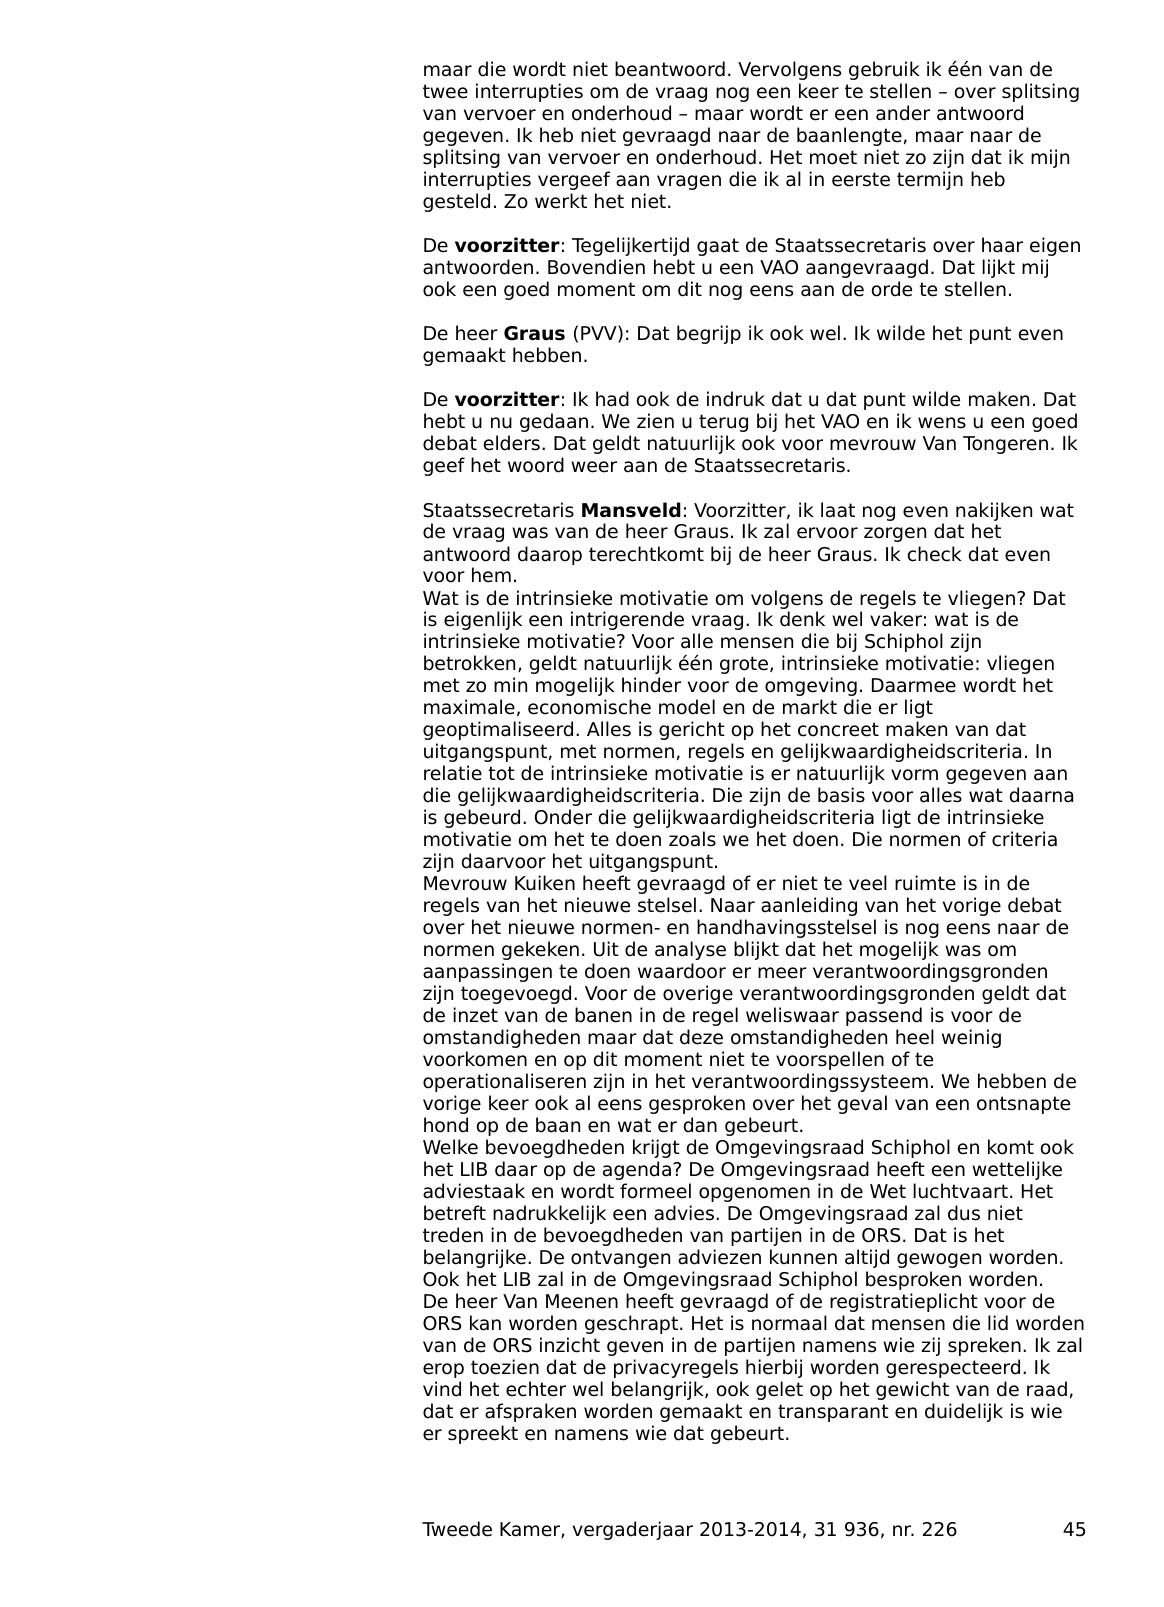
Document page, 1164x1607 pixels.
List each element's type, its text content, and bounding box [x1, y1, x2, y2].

text De voorzitter: Tegelijkertijd gaat de Staatssecretaris over haar eigen antwoorden. Bovendien hebt u een VAO aangevraagd. Dat lijkt mij ook een goed moment om dit nog eens aan de orde te stellen. [422, 235, 1087, 301]
text De heer Van Meenen heeft gevraagd of de registratieplicht voor de ORS kan worden geschrapt. Het is normaal dat mensen die lid worden van de ORS inzicht geven in de partijen namens wie zij spreken. Ik zal erop toezien dat de privacyregels hierbij worden gerespecteerd. Ik vind het echter wel belangrijk, ook gelet op het gewicht van de raad, dat er afspraken worden gemaakt en transparant en duidelijk is wie er spreekt en namens wie dat gebeurt. [422, 1291, 1087, 1444]
text Wat is de intrinsieke motivatie om volgens de regels te vliegen? Dat is eigenlijk een intrigerende vraag. Ik denk wel vaker: wat is de intrinsieke motivatie? Voor alle mensen die bij Schiphol zijn betrokken, geldt natuurlijk één grote, intrinsieke motivatie: vliegen met zo min mogelijk hinder voor de omgeving. Daarmee wordt het maximale, economische model en de markt die er ligt geoptimaliseerd. Alles is gericht op het concreet maken van dat uitgangspunt, met normen, regels en gelijkwaardigheidscriteria. In relatie tot de intrinsieke motivatie is er natuurlijk vorm gegeven aan die gelijkwaardigheidscriteria. Die zijn de basis voor alles wat daarna is gebeurd. Onder die gelijkwaardigheidscriteria ligt de intrinsieke motivatie om het te doen zoals we het doen. Die normen of criteria zijn daarvoor het uitgangspunt. [422, 587, 1087, 873]
text De voorzitter: Ik had ook de indruk dat u dat punt wilde maken. Dat hebt u nu gedaan. We zien u terug bij het VAO en ik wens u een goed debat elders. Dat geldt natuurlijk ook voor mevrouw Van Tongeren. Ik geef het woord weer aan de Staatssecretaris. [422, 389, 1087, 477]
text Staatssecretaris Mansveld: Voorzitter, ik laat nog even nakijken wat de vraag was van de heer Graus. Ik zal ervoor zorgen dat het antwoord daarop terechtkomt bij de heer Graus. Ik check dat even voor hem. [422, 499, 1087, 587]
text Mevrouw Kuiken heeft gevraagd of er niet te veel ruimte is in de regels van het nieuwe stelsel. Naar aanleiding van het vorige debat over het nieuwe normen- en handhavingsstelsel is nog eens naar de normen gekeken. Uit de analyse blijkt dat het mogelijk was om aanpassingen te doen waardoor er meer verantwoordingsgronden zijn toegevoegd. Voor de overige verantwoordingsgronden geldt dat de inzet van de banen in de regel weliswaar passend is voor de omstandigheden maar dat deze omstandigheden heel weinig voorkomen en op dit moment niet te voorspellen of te operationaliseren zijn in het verantwoordingssysteem. We hebben de vorige keer ook al eens gesproken over het geval van een ontsnapte hond op de baan en wat er dan gebeurt. [422, 873, 1087, 1137]
text De heer Graus (PVV): Dat begrijp ik ook wel. Ik wilde het punt even gemaakt hebben. [422, 323, 1087, 367]
text Welke bevoegdheden krijgt de Omgevingsraad Schiphol en komt ook het LIB daar op de agenda? De Omgevingsraad heeft een wettelijke adviestaak en wordt formeel opgenomen in de Wet luchtvaart. Het betreft nadrukkelijk een advies. De Omgevingsraad zal dus niet treden in de bevoegdheden van partijen in de ORS. Dat is het belangrijke. De ontvangen adviezen kunnen altijd gewogen worden. Ook het LIB zal in de Omgevingsraad Schiphol besproken worden. [422, 1137, 1087, 1291]
text maar die wordt niet beantwoord. Vervolgens gebruik ik één van de twee interrupties om de vraag nog een keer te stellen – over splitsing van vervoer en onderhoud – maar wordt er een ander antwoord gegeven. Ik heb niet gevraagd naar de baanlengte, maar naar de splitsing van vervoer en onderhoud. Het moet niet zo zijn dat ik mijn interrupties vergeef aan vragen die ik al in eerste termijn heb gesteld. Zo werkt het niet. [422, 59, 1087, 213]
